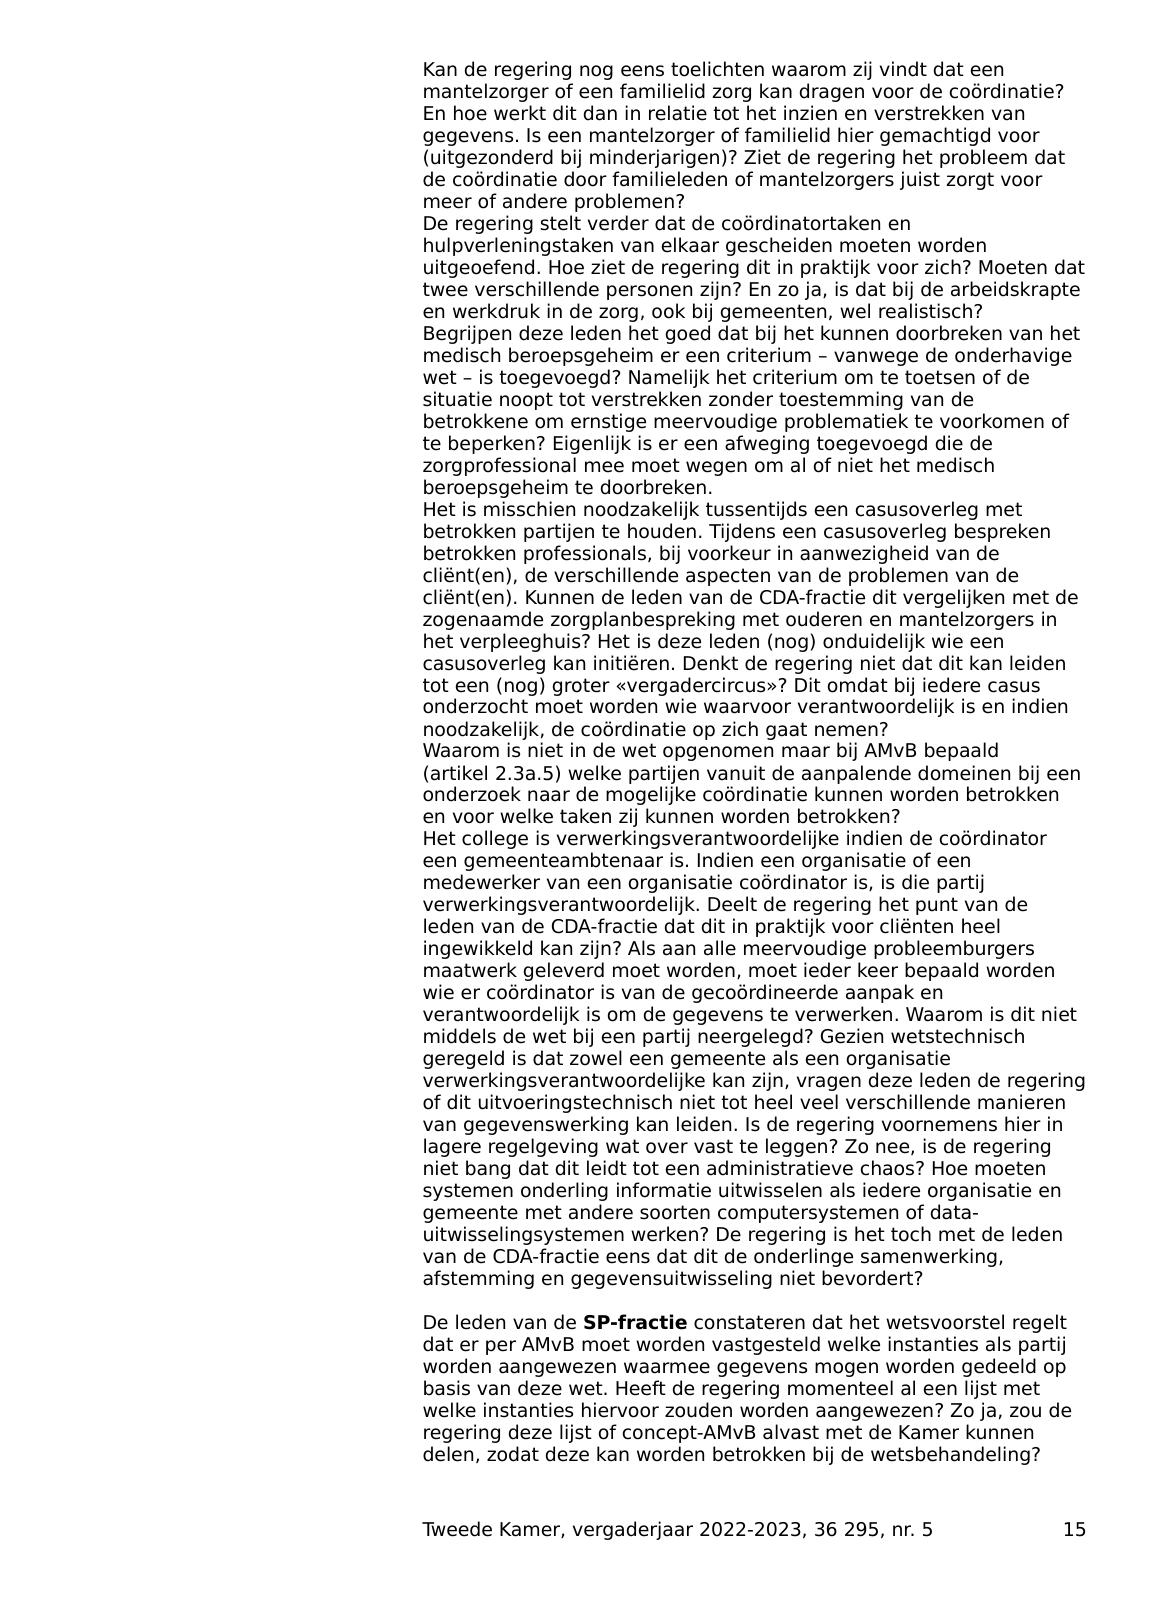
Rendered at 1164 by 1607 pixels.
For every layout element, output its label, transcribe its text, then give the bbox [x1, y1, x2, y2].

text Het is misschien noodzakelijk tussentijds een casusoverleg met betrokken partijen te houden. Tijdens een casusoverleg bespreken betrokken professionals, bij voorkeur in aanwezigheid van de cliënt(en), de verschillende aspecten van de problemen van de cliënt(en). Kunnen de leden van de CDA-fractie dit vergelijken met de zogenaamde zorgplanbespreking met ouderen en mantelzorgers in het verpleeghuis? Het is deze leden (nog) onduidelijk wie een casusoverleg kan initiëren. Denkt de regering niet dat dit kan leiden tot een (nog) groter «vergadercircus»? Dit omdat bij iedere casus onderzocht moet worden wie waarvoor verantwoordelijk is en indien noodzakelijk, de coördinatie op zich gaat nemen? [422, 499, 1087, 740]
text Waarom is niet in de wet opgenomen maar bij AMvB bepaald (artikel 2.3a.5) welke partijen vanuit de aanpalende domeinen bij een onderzoek naar de mogelijke coördinatie kunnen worden betrokken en voor welke taken zij kunnen worden betrokken? [422, 740, 1087, 828]
text Begrijpen deze leden het goed dat bij het kunnen doorbreken van het medisch beroepsgeheim er een criterium – vanwege de onderhavige wet – is toegevoegd? Namelijk het criterium om te toetsen of de situatie noopt tot verstrekken zonder toestemming van de betrokkene om ernstige meervoudige problematiek te voorkomen of te beperken? Eigenlijk is er een afweging toegevoegd die de zorgprofessional mee moet wegen om al of niet het medisch beroepsgeheim te doorbreken. [422, 323, 1087, 499]
text De regering stelt verder dat de coördinatortaken en hulpverleningstaken van elkaar gescheiden moeten worden uitgeoefend. Hoe ziet de regering dit in praktijk voor zich? Moeten dat twee verschillende personen zijn? En zo ja, is dat bij de arbeidskrapte en werkdruk in de zorg, ook bij gemeenten, wel realistisch? [422, 213, 1087, 323]
text Kan de regering nog eens toelichten waarom zij vindt dat een mantelzorger of een familielid zorg kan dragen voor de coördinatie? En hoe werkt dit dan in relatie tot het inzien en verstrekken van gegevens. Is een mantelzorger of familielid hier gemachtigd voor (uitgezonderd bij minderjarigen)? Ziet de regering het probleem dat de coördinatie door familieleden of mantelzorgers juist zorgt voor meer of andere problemen? [422, 59, 1087, 213]
text De leden van de SP-fractie constateren dat het wetsvoorstel regelt dat er per AMvB moet worden vastgesteld welke instanties als partij worden aangewezen waarmee gegevens mogen worden gedeeld op basis van deze wet. Heeft de regering momenteel al een lijst met welke instanties hiervoor zouden worden aangewezen? Zo ja, zou de regering deze lijst of concept-AMvB alvast met de Kamer kunnen delen, zodat deze kan worden betrokken bij de wetsbehandeling? [422, 1312, 1087, 1466]
text Het college is verwerkingsverantwoordelijke indien de coördinator een gemeenteambtenaar is. Indien een organisatie of een medewerker van een organisatie coördinator is, is die partij verwerkingsverantwoordelijk. Deelt de regering het punt van de leden van de CDA-fractie dat dit in praktijk voor cliënten heel ingewikkeld kan zijn? Als aan alle meervoudige probleemburgers maatwerk geleverd moet worden, moet ieder keer bepaald worden wie er coördinator is van de gecoördineerde aanpak en verantwoordelijk is om de gegevens te verwerken. Waarom is dit niet middels de wet bij een partij neergelegd? Gezien wetstechnisch geregeld is dat zowel een gemeente als een organisatie verwerkingsverantwoordelijke kan zijn, vragen deze leden de regering of dit uitvoeringstechnisch niet tot heel veel verschillende manieren van gegevenswerking kan leiden. Is de regering voornemens hier in lagere regelgeving wat over vast te leggen? Zo nee, is de regering niet bang dat dit leidt tot een administratieve chaos? Hoe moeten systemen onderling informatie uitwisselen als iedere organisatie en gemeente met andere soorten computersystemen of data-uitwisselingsystemen werken? De regering is het toch met de leden van de CDA-fractie eens dat dit de onderlinge samenwerking, afstemming en gegevensuitwisseling niet bevordert? [422, 828, 1087, 1290]
